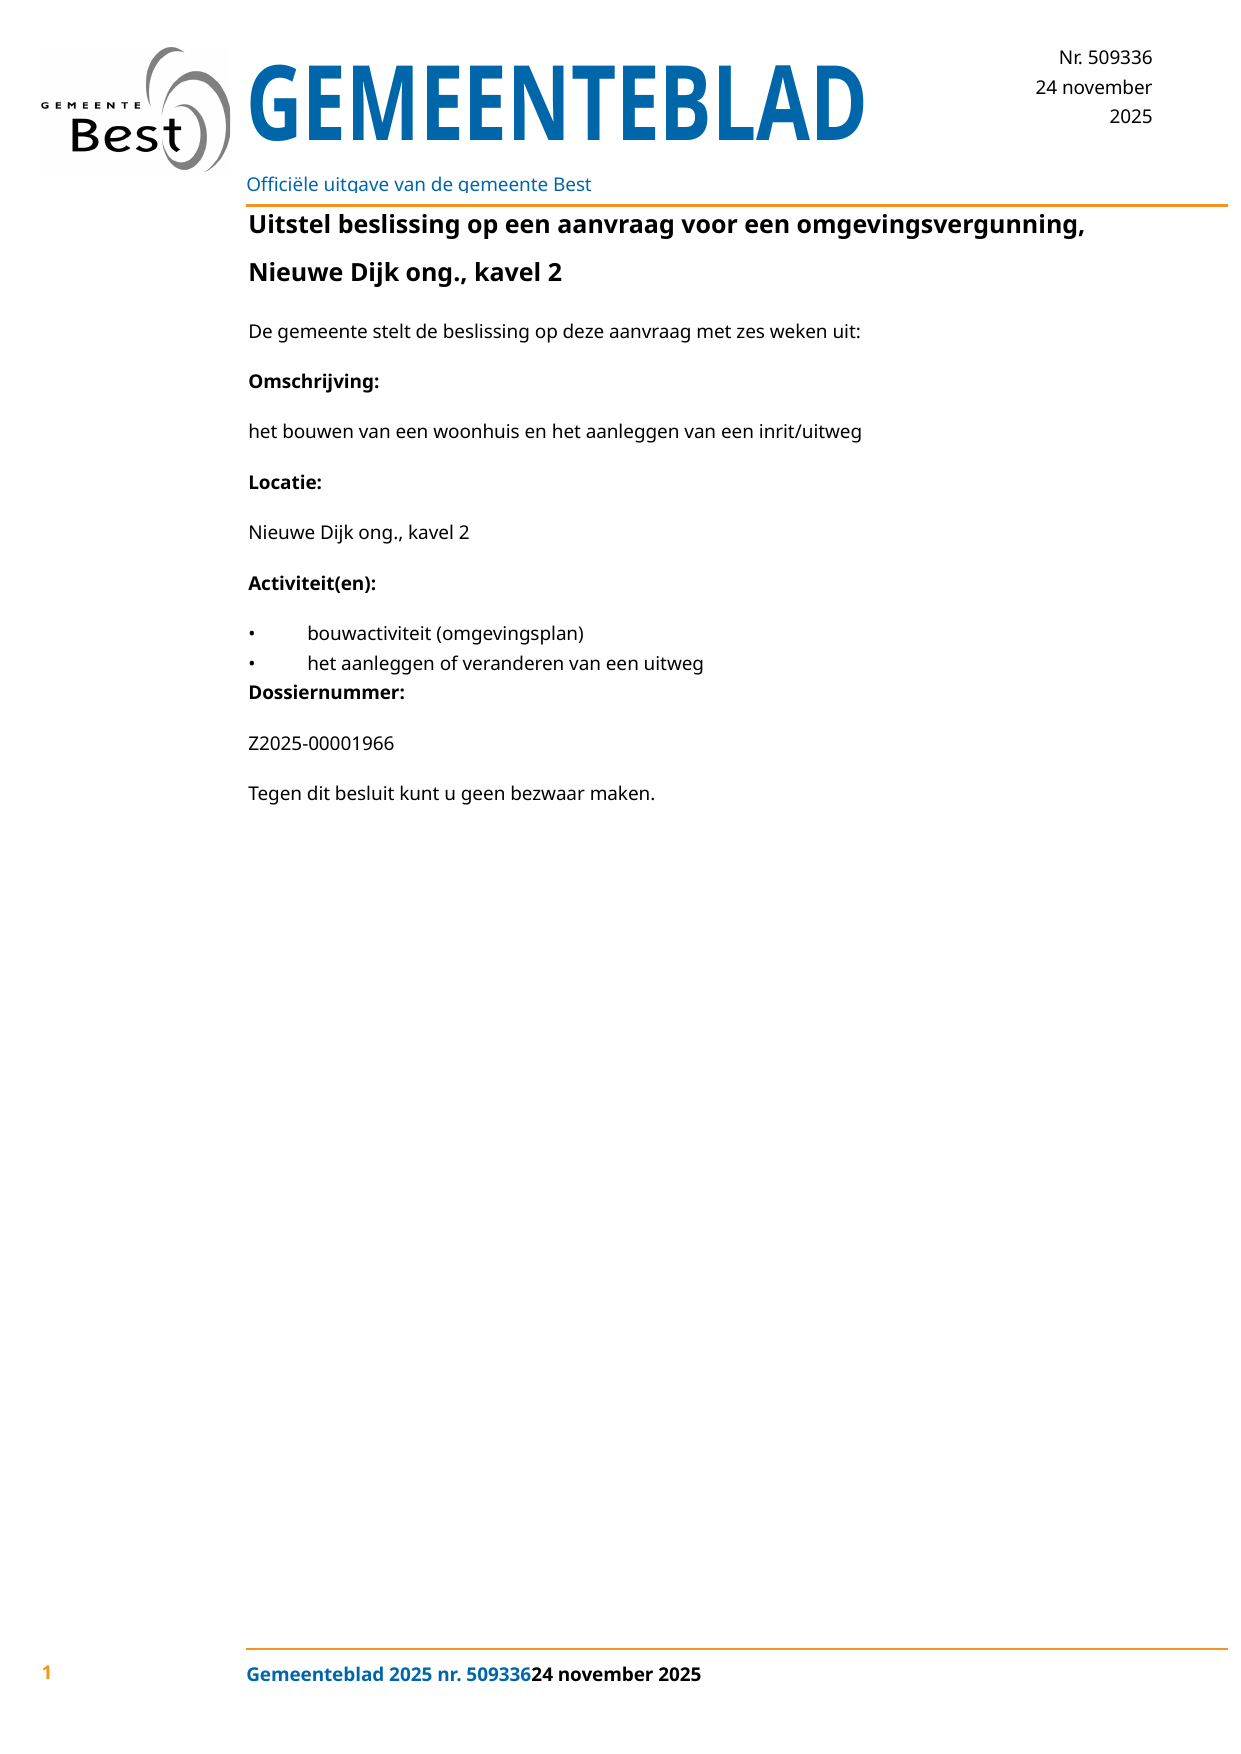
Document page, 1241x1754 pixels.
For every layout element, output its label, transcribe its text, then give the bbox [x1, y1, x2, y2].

list bouwactiviteit (omgevingsplan) [248, 620, 1152, 646]
text De gemeente stelt de beslissing op deze aanvraag met zes weken uit: [248, 318, 1152, 344]
text Locatie: [248, 469, 1152, 495]
text Activiteit(en): [248, 570, 1152, 596]
picture [41, 47, 231, 172]
text Omschrijving: [248, 368, 1152, 394]
text Z2025-00001966 [248, 730, 1152, 756]
text Tegen dit besluit kunt u geen bezwaar maken. [248, 780, 1152, 806]
text Dossiernummer: [248, 679, 1152, 705]
text Uitstel beslissing op een aanvraag voor een omgevingsvergunning, Nieuwe Dijk ong., kavel 2 [248, 207, 1152, 288]
text Nieuwe Dijk ong., kavel 2 [248, 519, 1152, 545]
text het bouwen van een woonhuis en het aanleggen van een inrit/uitweg [248, 419, 1152, 444]
list het aanleggen of veranderen van een uitweg [248, 650, 1152, 676]
